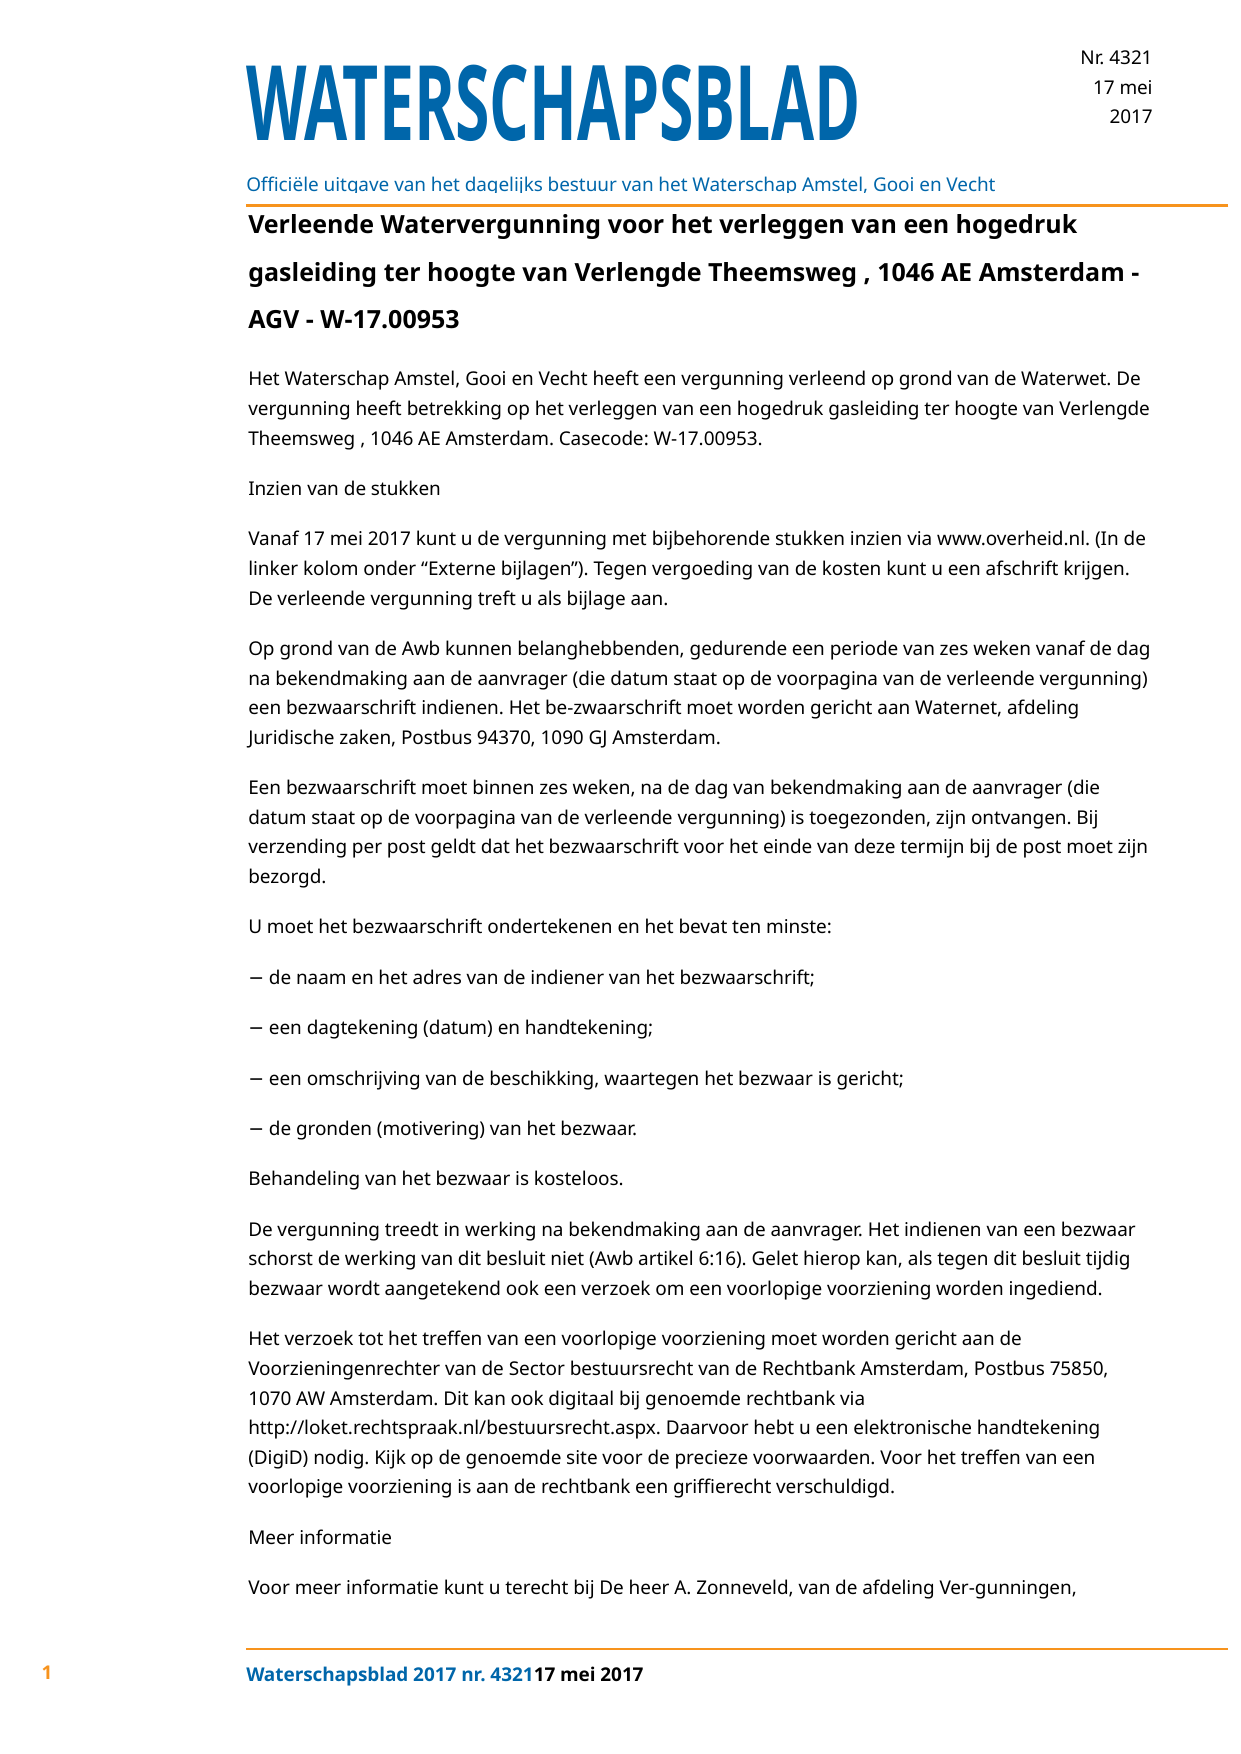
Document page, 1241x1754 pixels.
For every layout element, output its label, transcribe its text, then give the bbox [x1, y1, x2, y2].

text Een bezwaarschrift moet binnen zes weken, na de dag van bekendmaking aan de aanvrager (die datum staat op de voorpagina van de verleende vergunning) is toegezonden, zijn ontvangen. Bij verzending per post geldt dat het bezwaarschrift voor het einde van deze termijn bij de post moet zijn bezorgd. [248, 774, 1152, 889]
text Het verzoek tot het treffen van een voorlopige voorziening moet worden gericht aan de Voorzieningenrechter van de Sector bestuursrecht van de Rechtbank Amsterdam, Postbus 75850, 1070 AW Amsterdam. Dit kan ook digitaal bij genoemde rechtbank via http://loket.rechtspraak.nl/bestuursrecht.aspx. Daarvoor hebt u een elektronische handtekening (DigiD) nodig. Kijk op de genoemde site voor de precieze voorwaarden. Voor het treffen van een voorlopige voorziening is aan de rechtbank een griffierecht verschuldigd. [248, 1326, 1152, 1499]
text U moet het bezwaarschrift ondertekenen en het bevat ten minste: [248, 913, 1152, 939]
text Behandeling van het bezwaar is kosteloos. [248, 1166, 1152, 1191]
text − een omschrijving van de beschikking, waartegen het bezwaar is gericht; [248, 1065, 1152, 1090]
text De vergunning treedt in werking na bekendmaking aan de aanvrager. Het indienen van een bezwaar schorst de werking van dit besluit niet (Awb artikel 6:16). Gelet hierop kan, als tegen dit besluit tijdig bezwaar wordt aangetekend ook een verzoek om een voorlopige voorziening worden ingediend. [248, 1216, 1152, 1301]
text Verleende Watervergunning voor het verleggen van een hogedruk gasleiding ter hoogte van Verlengde Theemsweg , 1046 AE Amsterdam - AGV - W-17.00953 [248, 207, 1152, 336]
text − een dagtekening (datum) en handtekening; [248, 1014, 1152, 1040]
text Voor meer informatie kunt u terecht bij De heer A. Zonneveld, van de afdeling Ver-gunningen, [248, 1574, 1152, 1600]
picture [41, 47, 231, 172]
text Inzien van de stukken [248, 475, 1152, 501]
text Vanaf 17 mei 2017 kunt u de vergunning met bijbehorende stukken inzien via www.overheid.nl. (In de linker kolom onder “Externe bijlagen”). Tegen vergoeding van de kosten kunt u een afschrift krijgen. De verleende vergunning treft u als bijlage aan. [248, 526, 1152, 610]
text − de naam en het adres van de indiener van het bezwaarschrift; [248, 964, 1152, 989]
text − de gronden (motivering) van het bezwaar. [248, 1115, 1152, 1141]
text Op grond van de Awb kunnen belanghebbenden, gedurende een periode van zes weken vanaf de dag na bekendmaking aan de aanvrager (die datum staat op de voorpagina van de verleende vergunning) een bezwaarschrift indienen. Het be-zwaarschrift moet worden gericht aan Waternet, afdeling Juridische zaken, Postbus 94370, 1090 GJ Amsterdam. [248, 635, 1152, 749]
text Meer informatie [248, 1524, 1152, 1549]
text Het Waterschap Amstel, Gooi en Vecht heeft een vergunning verleend op grond van de Waterwet. De vergunning heeft betrekking op het verleggen van een hogedruk gasleiding ter hoogte van Verlengde Theemsweg , 1046 AE Amsterdam. Casecode: W-17.00953. [248, 366, 1152, 450]
